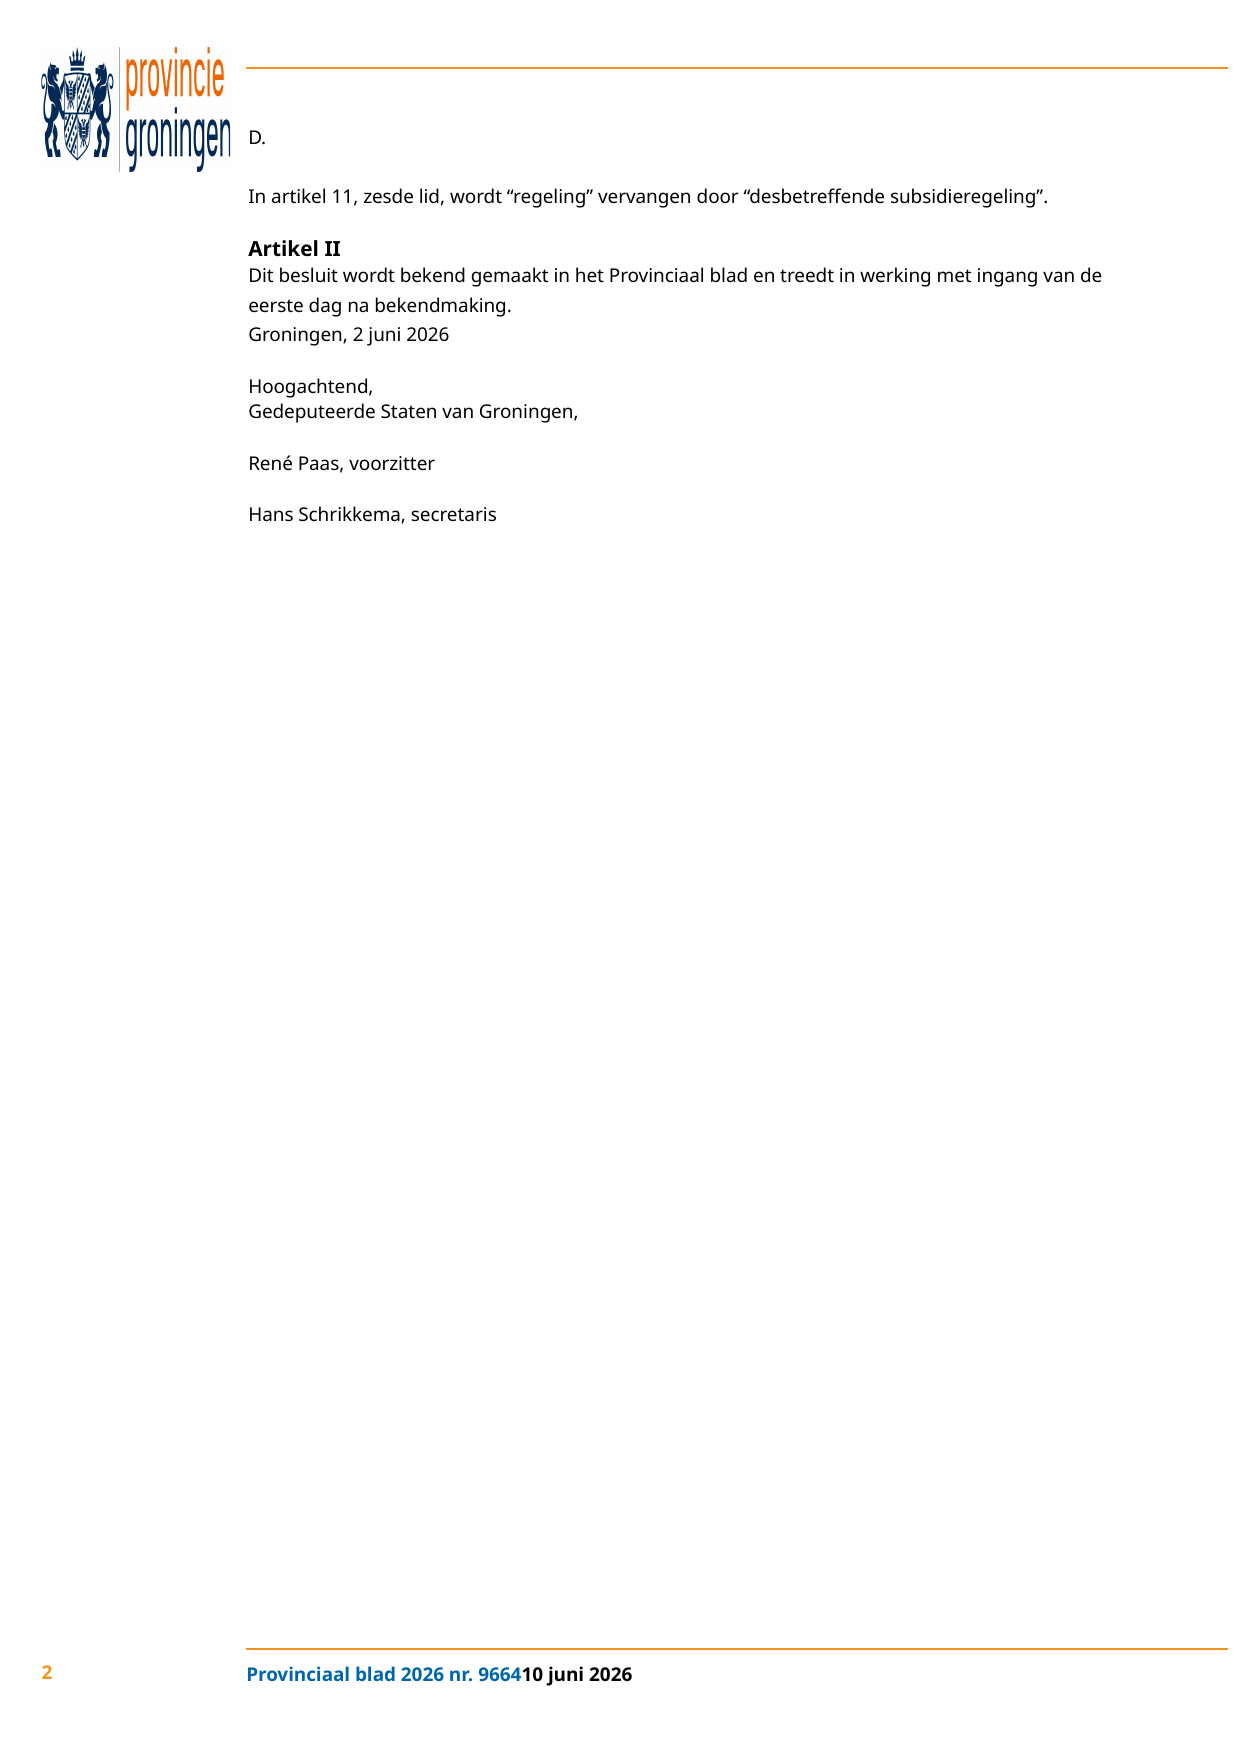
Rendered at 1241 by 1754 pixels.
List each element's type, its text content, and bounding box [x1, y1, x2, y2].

text D. [248, 124, 1152, 150]
text Dit besluit wordt bekend gemaakt in het Provinciaal blad en treedt in werking met ingang van de eerste dag na bekendmaking. [248, 262, 1152, 318]
text Gedeputeerde Staten van Groningen, [248, 399, 1152, 424]
picture [41, 47, 231, 172]
text Hoogachtend, [248, 373, 1152, 399]
text Hans Schrikkema, secretaris [248, 502, 1152, 527]
text René Paas, voorzitter [248, 450, 1152, 476]
text Artikel II [248, 234, 1152, 262]
text Groningen, 2 juni 2026 [248, 322, 1152, 347]
text In artikel 11, zesde lid, wordt “regeling” vervangen door “desbetreffende subsidieregeling”. [248, 183, 1152, 209]
